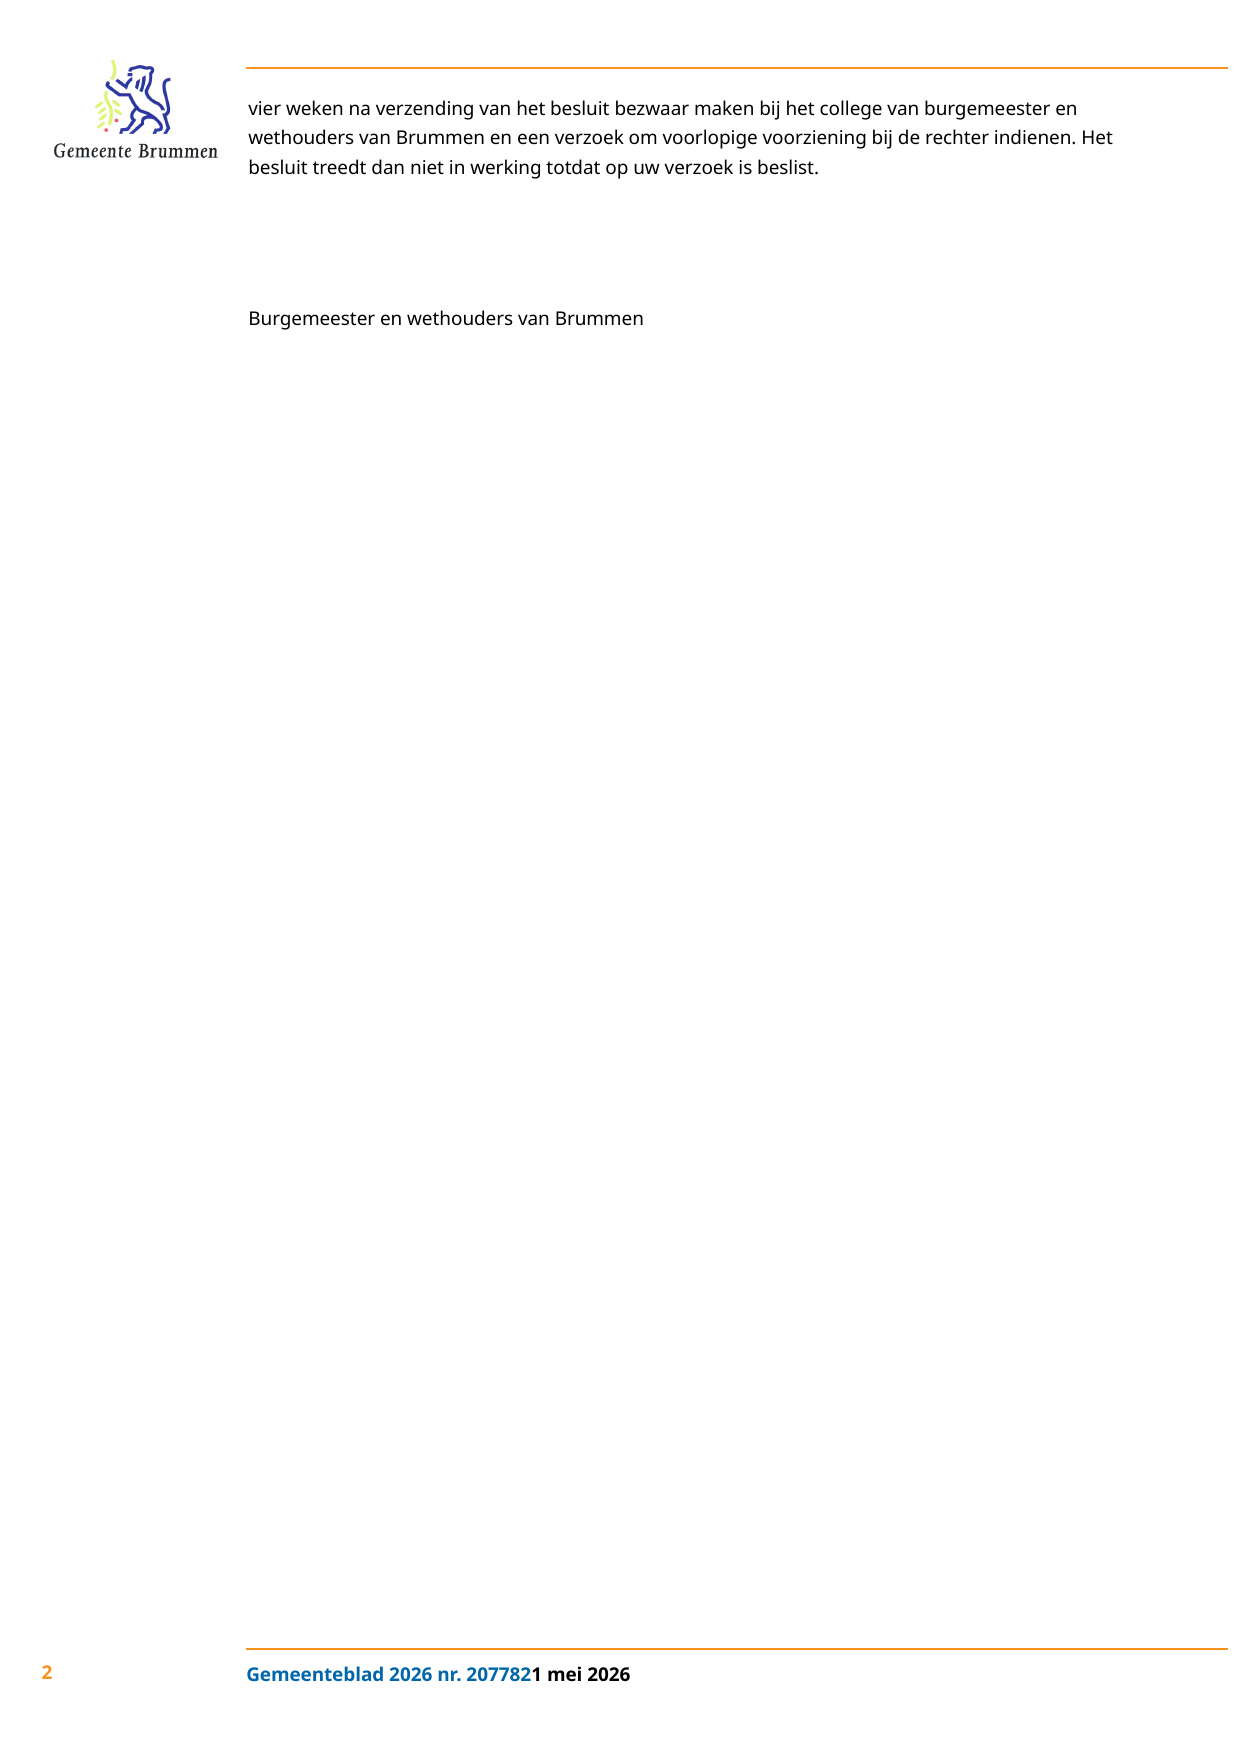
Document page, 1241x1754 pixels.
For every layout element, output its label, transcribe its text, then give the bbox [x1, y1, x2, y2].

text vier weken na verzending van het besluit bezwaar maken bij het college van burgemeester en wethouders van Brummen en een verzoek om voorlopige voorziening bij de rechter indienen. Het besluit treedt dan niet in werking totdat op uw verzoek is beslist. [248, 95, 1152, 180]
picture [41, 47, 231, 172]
text Burgemeester en wethouders van Brummen [248, 305, 1152, 331]
